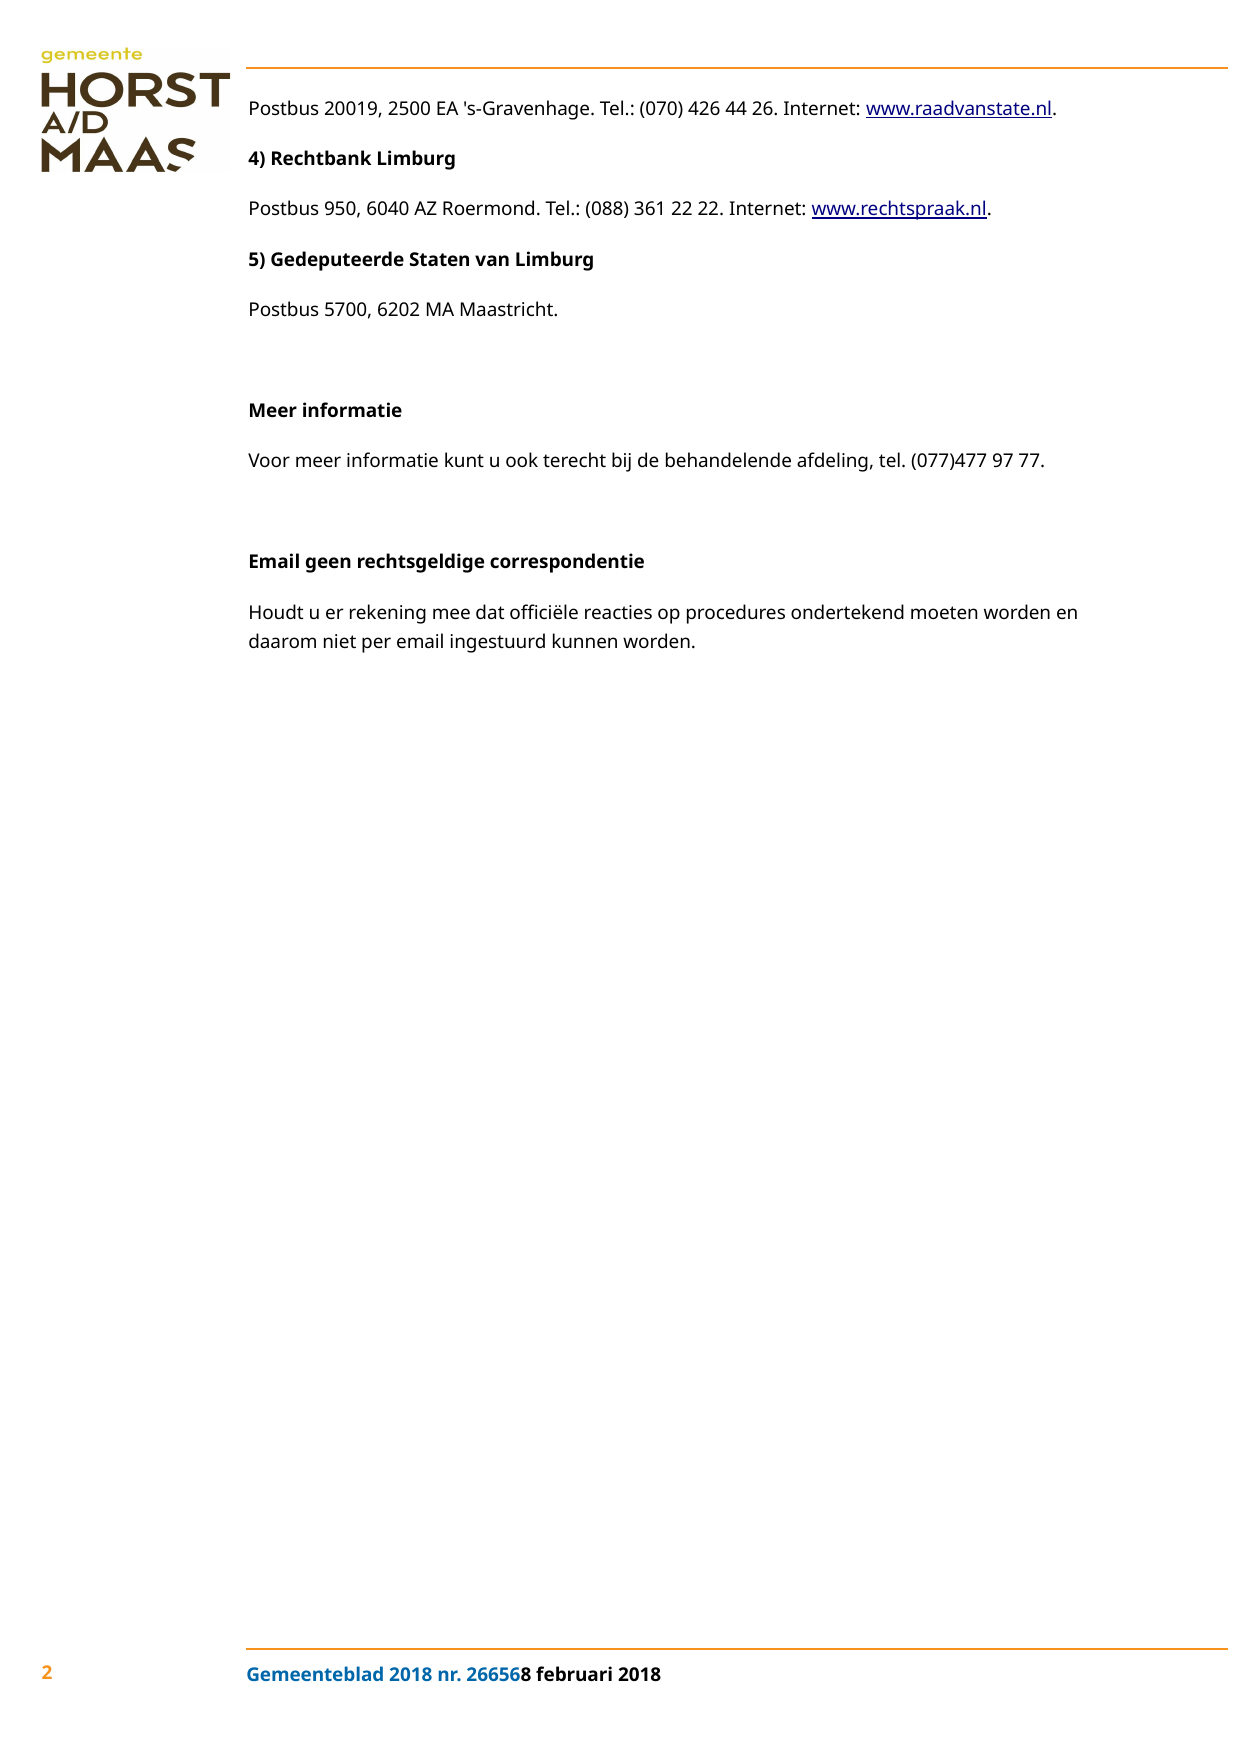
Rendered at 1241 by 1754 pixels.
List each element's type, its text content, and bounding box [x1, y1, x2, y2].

text Postbus 5700, 6202 MA Maastricht. [248, 296, 1152, 322]
text Postbus 950, 6040 AZ Roermond. Tel.: (088) 361 22 22. Internet: www.rechtspraak.nl. [248, 196, 1152, 221]
text 5) Gedeputeerde Staten van Limburg [248, 246, 1152, 272]
text Voor meer informatie kunt u ook terecht bij de behandelende afdeling, tel. (077)477 97 77. [248, 448, 1152, 473]
text Email geen rechtsgeldige correspondentie [248, 548, 1152, 574]
text Postbus 20019, 2500 EA 's-Gravenhage. Tel.: (070) 426 44 26. Internet: www.raadvanstate.nl. [248, 95, 1152, 121]
text Houdt u er rekening mee dat officiële reacties op procedures ondertekend moeten worden en daarom niet per email ingestuurd kunnen worden. [248, 599, 1152, 654]
text Meer informatie [248, 397, 1152, 423]
picture [41, 47, 231, 172]
text 4) Rechtbank Limburg [248, 145, 1152, 171]
